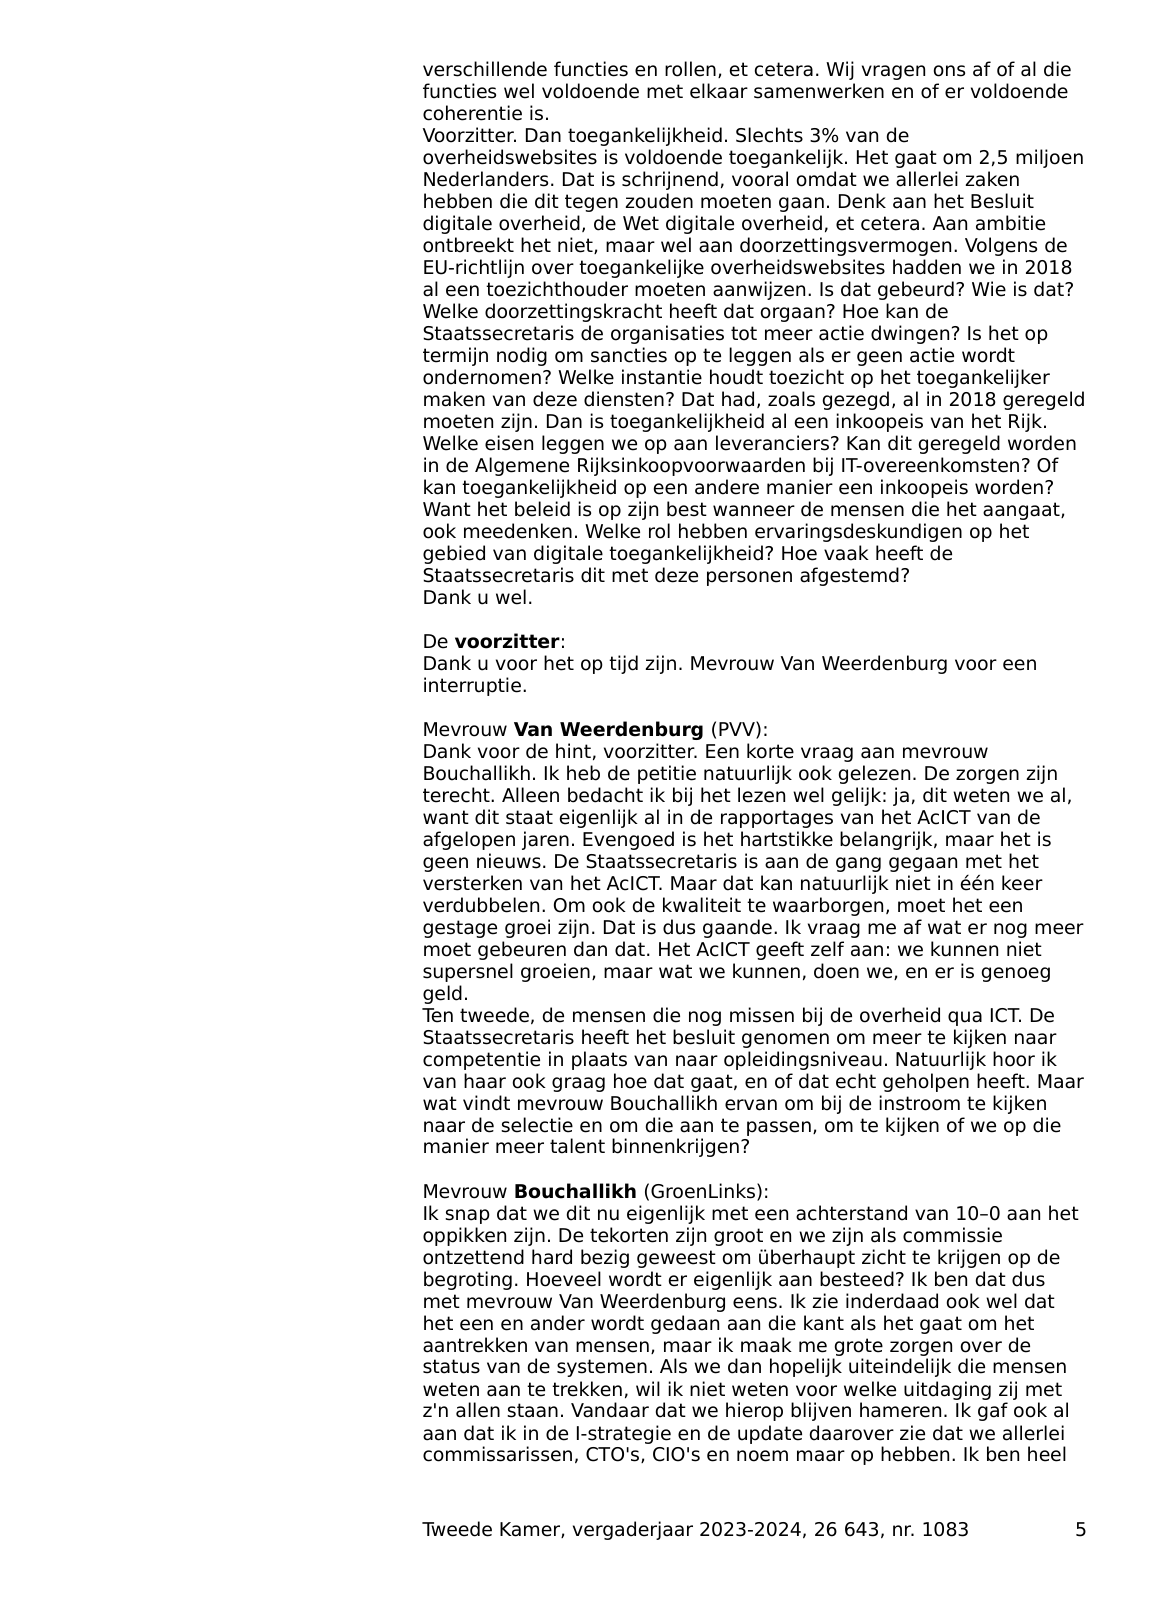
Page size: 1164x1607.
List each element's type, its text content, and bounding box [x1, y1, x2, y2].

text Mevrouw Bouchallikh (GroenLinks): [422, 1181, 1087, 1203]
text Dank u voor het op tijd zijn. Mevrouw Van Weerdenburg voor een interruptie. [422, 653, 1087, 697]
text verschillende functies en rollen, et cetera. Wij vragen ons af of al die functies wel voldoende met elkaar samenwerken en of er voldoende coherentie is. [422, 59, 1087, 125]
text Ik snap dat we dit nu eigenlijk met een achterstand van 10–0 aan het oppikken zijn. De tekorten zijn groot en we zijn als commissie ontzettend hard bezig geweest om überhaupt zicht te krijgen op de begroting. Hoeveel wordt er eigenlijk aan besteed? Ik ben dat dus met mevrouw Van Weerdenburg eens. Ik zie inderdaad ook wel dat het een en ander wordt gedaan aan die kant als het gaat om het aantrekken van mensen, maar ik maak me grote zorgen over de status van de systemen. Als we dan hopelijk uiteindelijk die mensen weten aan te trekken, wil ik niet weten voor welke uitdaging zij met z'n allen staan. Vandaar dat we hierop blijven hameren. Ik gaf ook al aan dat ik in de I-strategie en de update daarover zie dat we allerlei commissarissen, CTO's, CIO's en noem maar op hebben. Ik ben heel [422, 1203, 1087, 1466]
text Dank voor de hint, voorzitter. Een korte vraag aan mevrouw Bouchallikh. Ik heb de petitie natuurlijk ook gelezen. De zorgen zijn terecht. Alleen bedacht ik bij het lezen wel gelijk: ja, dit weten we al, want dit staat eigenlijk al in de rapportages van het AcICT van de afgelopen jaren. Evengoed is het hartstikke belangrijk, maar het is geen nieuws. De Staatssecretaris is aan de gang gegaan met het versterken van het AcICT. Maar dat kan natuurlijk niet in één keer verdubbelen. Om ook de kwaliteit te waarborgen, moet het een gestage groei zijn. Dat is dus gaande. Ik vraag me af wat er nog meer moet gebeuren dan dat. Het AcICT geeft zelf aan: we kunnen niet supersnel groeien, maar wat we kunnen, doen we, en er is genoeg geld. [422, 741, 1087, 1004]
text Voorzitter. Dan toegankelijkheid. Slechts 3% van de overheidswebsites is voldoende toegankelijk. Het gaat om 2,5 miljoen Nederlanders. Dat is schrijnend, vooral omdat we allerlei zaken hebben die dit tegen zouden moeten gaan. Denk aan het Besluit digitale overheid, de Wet digitale overheid, et cetera. Aan ambitie ontbreekt het niet, maar wel aan doorzettingsvermogen. Volgens de EU-richtlijn over toegankelijke overheidswebsites hadden we in 2018 al een toezichthouder moeten aanwijzen. Is dat gebeurd? Wie is dat? Welke doorzettingskracht heeft dat orgaan? Hoe kan de Staatssecretaris de organisaties tot meer actie dwingen? Is het op termijn nodig om sancties op te leggen als er geen actie wordt ondernomen? Welke instantie houdt toezicht op het toegankelijker maken van deze diensten? Dat had, zoals gezegd, al in 2018 geregeld moeten zijn. Dan is toegankelijkheid al een inkoopeis van het Rijk. Welke eisen leggen we op aan leveranciers? Kan dit geregeld worden in de Algemene Rijksinkoopvoorwaarden bij IT-overeenkomsten? Of kan toegankelijkheid op een andere manier een inkoopeis worden? Want het beleid is op zijn best wanneer de mensen die het aangaat, ook meedenken. Welke rol hebben ervaringsdeskundigen op het gebied van digitale toegankelijkheid? Hoe vaak heeft de Staatssecretaris dit met deze personen afgestemd? [422, 125, 1087, 587]
text Ten tweede, de mensen die nog missen bij de overheid qua ICT. De Staatssecretaris heeft het besluit genomen om meer te kijken naar competentie in plaats van naar opleidingsniveau. Natuurlijk hoor ik van haar ook graag hoe dat gaat, en of dat echt geholpen heeft. Maar wat vindt mevrouw Bouchallikh ervan om bij de instroom te kijken naar de selectie en om die aan te passen, om te kijken of we op die manier meer talent binnenkrijgen? [422, 1004, 1087, 1158]
text Mevrouw Van Weerdenburg (PVV): [422, 719, 1087, 741]
text Dank u wel. [422, 587, 1087, 608]
text De voorzitter: [422, 631, 1087, 653]
